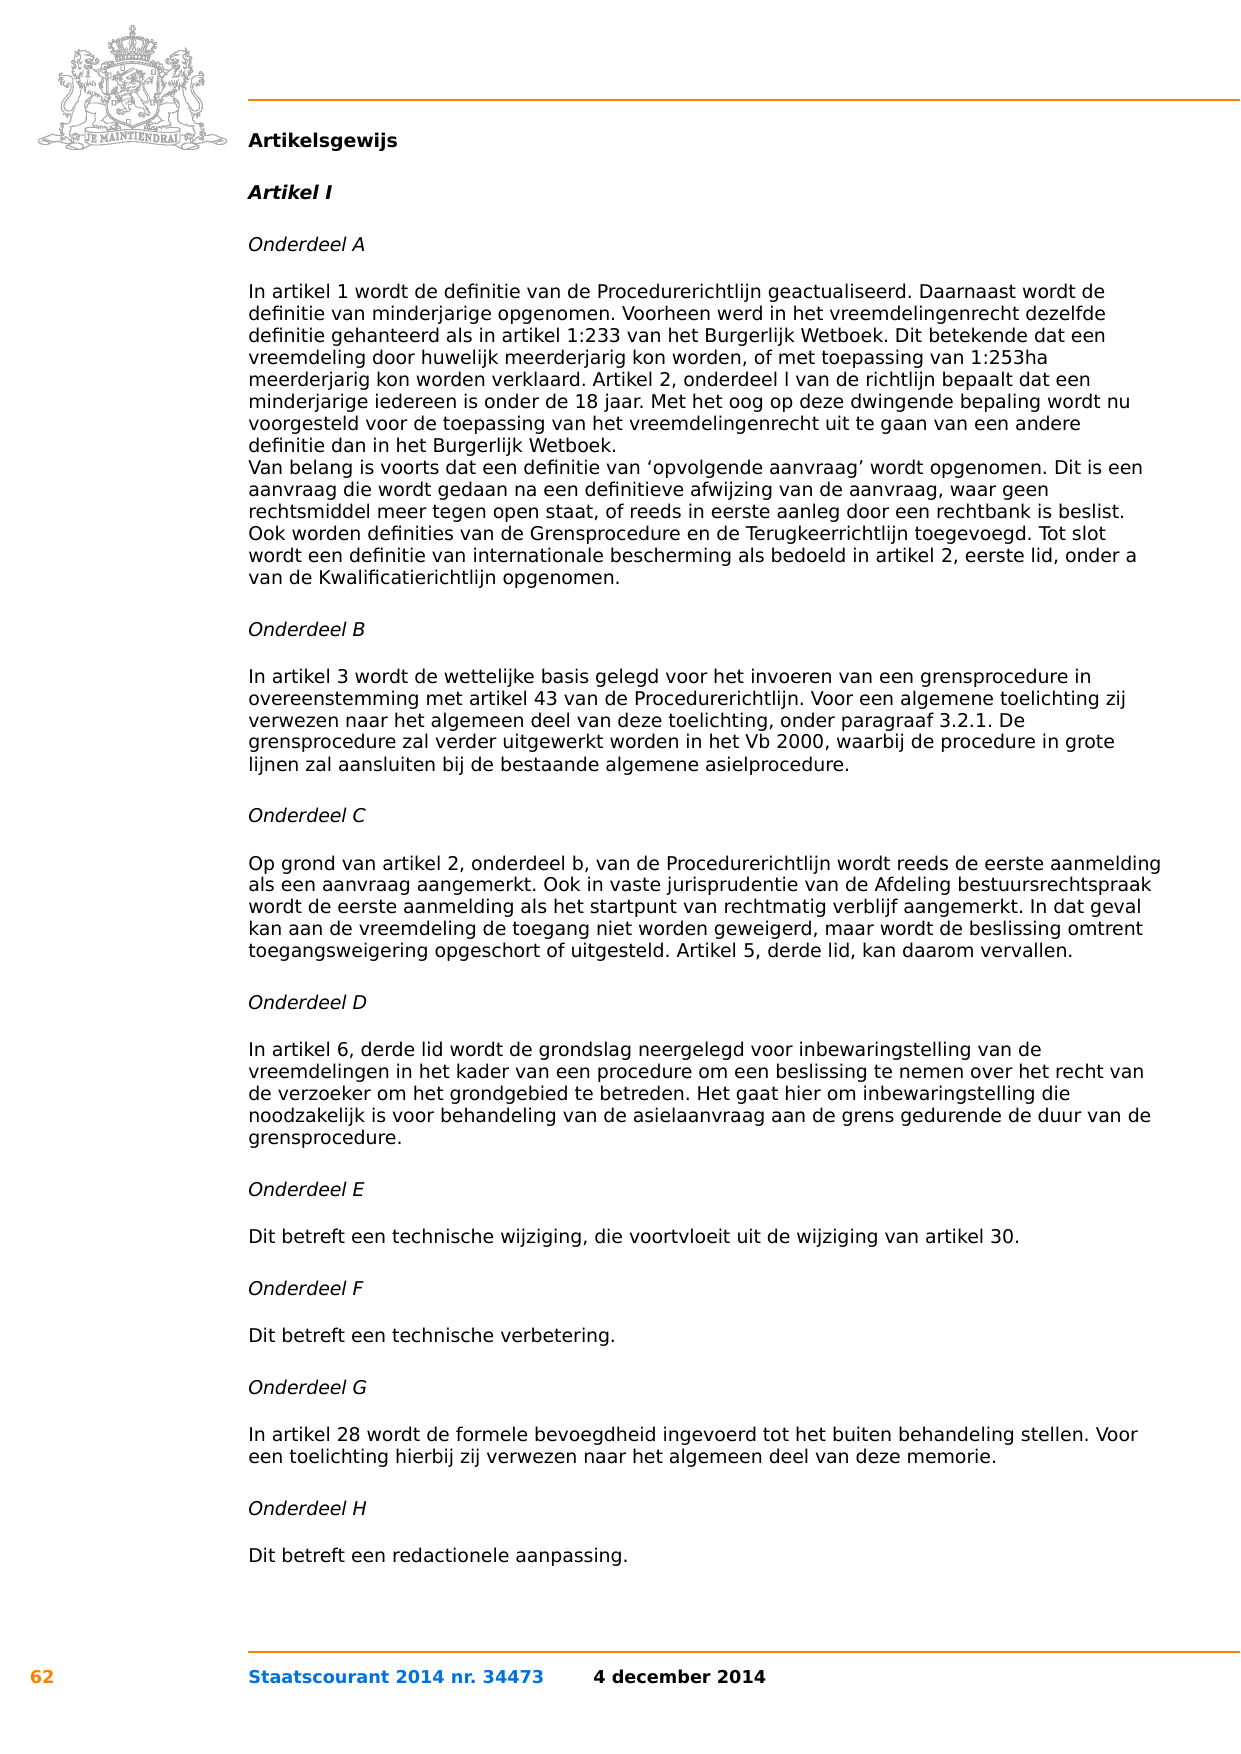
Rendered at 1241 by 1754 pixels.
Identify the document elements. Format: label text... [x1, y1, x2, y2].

subtitle Onderdeel H [248, 1498, 1163, 1520]
picture [38, 25, 227, 150]
subtitle Onderdeel A [248, 234, 1163, 256]
subtitle Artikel I [248, 182, 1163, 204]
text In artikel 28 wordt de formele bevoegdheid ingevoerd tot het buiten behandeling stellen. Voor een toelichting hierbij zij verwezen naar het algemeen deel van deze memorie. [248, 1424, 1163, 1468]
text Dit betreft een redactionele aanpassing. [248, 1545, 1163, 1567]
subtitle Onderdeel F [248, 1278, 1163, 1300]
subtitle Onderdeel B [248, 618, 1163, 641]
subtitle Onderdeel G [248, 1377, 1163, 1399]
text In artikel 3 wordt de wettelijke basis gelegd voor het invoeren van een grensprocedure in overeenstemming met artikel 43 van de Procedurerichtlijn. Voor een algemene toelichting zij verwezen naar het algemeen deel van deze toelichting, onder paragraaf 3.2.1. De grensprocedure zal verder uitgewerkt worden in het Vb 2000, waarbij de procedure in grote lijnen zal aansluiten bij de bestaande algemene asielprocedure. [248, 666, 1163, 775]
subtitle Onderdeel C [248, 805, 1163, 827]
text Op grond van artikel 2, onderdeel b, van de Procedurerichtlijn wordt reeds de eerste aanmelding als een aanvraag aangemerkt. Ook in vaste jurisprudentie van de Afdeling bestuursrechtspraak wordt de eerste aanmelding als het startpunt van rechtmatig verblijf aangemerkt. In dat geval kan aan de vreemdeling de toegang niet worden geweigerd, maar wordt de beslissing omtrent toegangsweigering opgeschort of uitgesteld. Artikel 5, derde lid, kan daarom vervallen. [248, 852, 1163, 962]
subtitle Onderdeel D [248, 992, 1163, 1014]
text In artikel 1 wordt de definitie van de Procedurerichtlijn geactualiseerd. Daarnaast wordt de definitie van minderjarige opgenomen. Voorheen werd in het vreemdelingenrecht dezelfde definitie gehanteerd als in artikel 1:233 van het Burgerlijk Wetboek. Dit betekende dat een vreemdeling door huwelijk meerderjarig kon worden, of met toepassing van 1:253ha meerderjarig kon worden verklaard. Artikel 2, onderdeel l van de richtlijn bepaalt dat een minderjarige iedereen is onder de 18 jaar. Met het oog op deze dwingende bepaling wordt nu voorgesteld voor de toepassing van het vreemdelingenrecht uit te gaan van een andere definitie dan in het Burgerlijk Wetboek. [248, 281, 1163, 457]
text Dit betreft een technische wijziging, die voortvloeit uit de wijziging van artikel 30. [248, 1226, 1163, 1248]
subtitle Artikelsgewijs [248, 130, 1163, 152]
subtitle Onderdeel E [248, 1179, 1163, 1201]
text In artikel 6, derde lid wordt de grondslag neergelegd voor inbewaringstelling van de vreemdelingen in het kader van een procedure om een beslissing te nemen over het recht van de verzoeker om het grondgebied te betreden. Het gaat hier om inbewaringstelling die noodzakelijk is voor behandeling van de asielaanvraag aan de grens gedurende de duur van de grensprocedure. [248, 1039, 1163, 1149]
text Van belang is voorts dat een definitie van ‘opvolgende aanvraag’ wordt opgenomen. Dit is een aanvraag die wordt gedaan na een definitieve afwijzing van de aanvraag, waar geen rechtsmiddel meer tegen open staat, of reeds in eerste aanleg door een rechtbank is beslist. Ook worden definities van de Grensprocedure en de Terugkeerrichtlijn toegevoegd. Tot slot wordt een definitie van internationale bescherming als bedoeld in artikel 2, eerste lid, onder a van de Kwalificatierichtlijn opgenomen. [248, 457, 1163, 588]
text Dit betreft een technische verbetering. [248, 1325, 1163, 1347]
